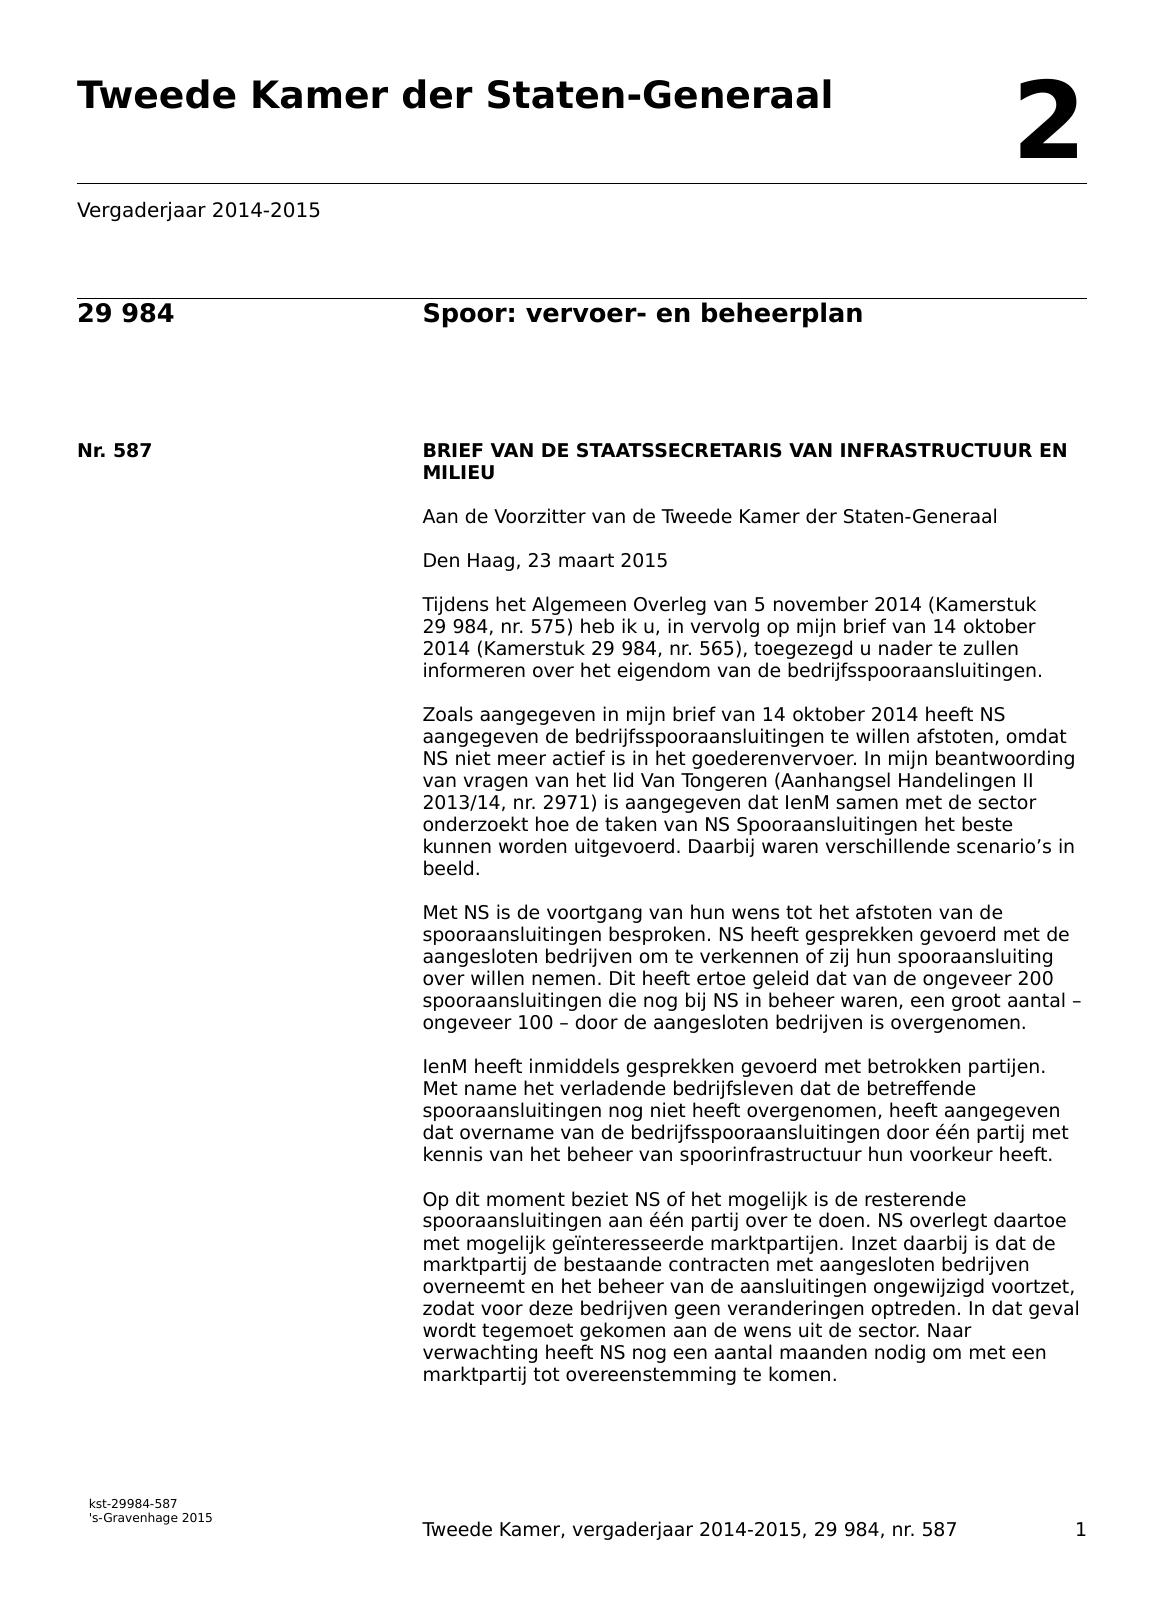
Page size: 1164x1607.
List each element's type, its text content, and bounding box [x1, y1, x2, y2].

subtitle Nr. 587 BRIEF VAN DE STAATSSECRETARIS VAN INFRASTRUCTUUR EN MILIEU [77, 440, 1087, 484]
text Aan de Voorzitter van de Tweede Kamer der Staten-Generaal [422, 506, 1087, 528]
text Den Haag, 23 maart 2015 [422, 550, 1087, 572]
text Tijdens het Algemeen Overleg van 5 november 2014 (Kamerstuk 29 984, nr. 575) heb ik u, in vervolg op mijn brief van 14 oktober 2014 (Kamerstuk 29 984, nr. 565), toegezegd u nader te zullen informeren over het eigendom van de bedrijfsspooraansluitingen. [422, 594, 1087, 682]
table_header 2 [886, 59, 1087, 183]
text Met NS is de voortgang van hun wens tot het afstoten van de spooraansluitingen besproken. NS heeft gesprekken gevoerd met de aangesloten bedrijven om te verkennen of zij hun spooraansluiting over willen nemen. Dit heeft ertoe geleid dat van de ongeveer 200 spooraansluitingen die nog bij NS in beheer waren, een groot aantal – ongeveer 100 – door de aangesloten bedrijven is overgenomen. [422, 902, 1087, 1034]
subtitle 29 984 Spoor: vervoer- en beheerplan [77, 299, 1087, 329]
table_cell Vergaderjaar 2014-2015 [77, 184, 1087, 298]
table_header Tweede Kamer der Staten-Generaal [77, 59, 886, 183]
text Op dit moment beziet NS of het mogelijk is de resterende spooraansluitingen aan één partij over te doen. NS overlegt daartoe met mogelijk geïnteresseerde marktpartijen. Inzet daarbij is dat de marktpartij de bestaande contracten met aangesloten bedrijven overneemt en het beheer van de aansluitingen ongewijzigd voortzet, zodat voor deze bedrijven geen veranderingen optreden. In dat geval wordt tegemoet gekomen aan de wens uit de sector. Naar verwachting heeft NS nog een aantal maanden nodig om met een marktpartij tot overeenstemming te komen. [422, 1188, 1087, 1386]
text 's-Gravenhage 2015 [88, 1511, 323, 1525]
text Zoals aangegeven in mijn brief van 14 oktober 2014 heeft NS aangegeven de bedrijfsspooraansluitingen te willen afstoten, omdat NS niet meer actief is in het goederenvervoer. In mijn beantwoording van vragen van het lid Van Tongeren (Aanhangsel Handelingen II 2013/14, nr. 2971) is aangegeven dat IenM samen met de sector onderzoekt hoe de taken van NS Spooraansluitingen het beste kunnen worden uitgevoerd. Daarbij waren verschillende scenario’s in beeld. [422, 704, 1087, 880]
text IenM heeft inmiddels gesprekken gevoerd met betrokken partijen. Met name het verladende bedrijfsleven dat de betreffende spooraansluitingen nog niet heeft overgenomen, heeft aangegeven dat overname van de bedrijfsspooraansluitingen door één partij met kennis van het beheer van spoorinfrastructuur hun voorkeur heeft. [422, 1056, 1087, 1166]
text kst-29984-587 [88, 1497, 323, 1511]
